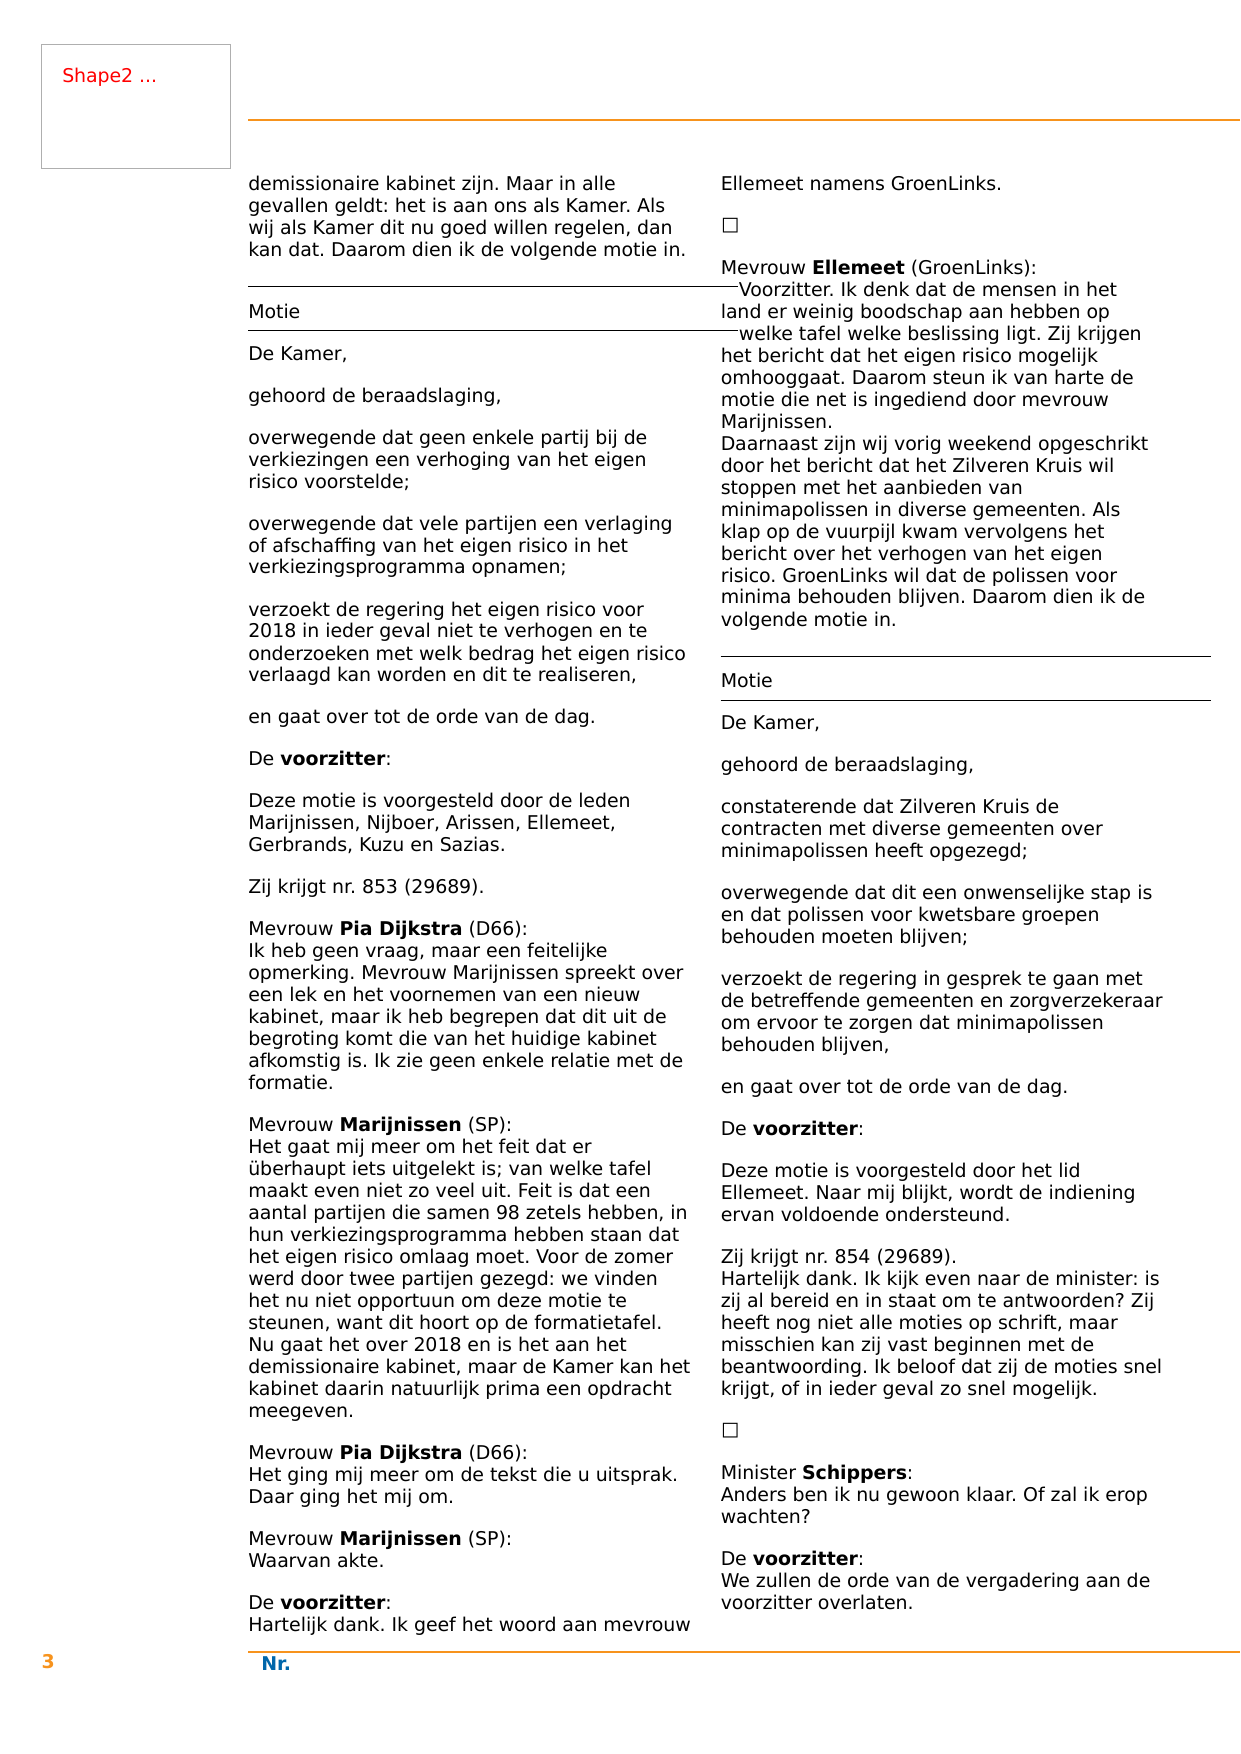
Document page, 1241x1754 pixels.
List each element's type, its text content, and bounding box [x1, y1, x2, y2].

text Mevrouw Ellemeet (GroenLinks): [721, 257, 1163, 279]
text ⬜ [721, 1420, 1163, 1442]
text overwegende dat geen enkele partij bij de verkiezingen een verhoging van het eigen risico voorstelde; [248, 427, 691, 492]
text constaterende dat Zilveren Kruis de contracten met diverse gemeenten over minimapolissen heeft opgezegd; [721, 796, 1163, 862]
text Motie [721, 670, 1163, 692]
text De Kamer, [248, 343, 691, 364]
text Mevrouw Pia Dijkstra (D66): [248, 1442, 691, 1464]
text Motie [248, 301, 691, 323]
text gehoord de beraadslaging, [248, 384, 691, 407]
text Hartelijk dank. Ik kijk even naar de minister: is zij al bereid en in staat om te antwoorden? Zij heeft nog niet alle moties op schrift, maar misschien kan zij vast beginnen met de beantwoording. Ik beloof dat zij de moties snel krijgt, of in ieder geval zo snel mogelijk. [721, 1268, 1163, 1400]
text verzoekt de regering in gesprek te gaan met de betreffende gemeenten en zorgverzekeraar om ervoor te zorgen dat minimapolissen behouden blijven, [721, 968, 1163, 1056]
text Daarnaast zijn wij vorig weekend opgeschrikt door het bericht dat het Zilveren Kruis wil stoppen met het aanbieden van minimapolissen in diverse gemeenten. Als klap op de vuurpijl kwam vervolgens het bericht over het verhogen van het eigen risico. GroenLinks wil dat de polissen voor minima behouden blijven. Daarom dien ik de volgende motie in. [721, 433, 1163, 630]
text Waarvan akte. [248, 1550, 691, 1572]
text Mevrouw Marijnissen (SP): [248, 1114, 691, 1136]
text Hartelijk dank. Ik geef het woord aan mevrouw [248, 1614, 691, 1636]
text ⬜ [721, 215, 1163, 237]
text Deze motie is voorgesteld door het lid Ellemeet. Naar mij blijkt, wordt de indiening ervan voldoende ondersteund. [721, 1160, 1163, 1226]
text Mevrouw Pia Dijkstra (D66): [248, 918, 691, 940]
text en gaat over tot de orde van de dag. [721, 1076, 1163, 1098]
text Het gaat mij meer om het feit dat er überhaupt iets uitgelekt is; van welke tafel maakt even niet zo veel uit. Feit is dat een aantal partijen die samen 98 zetels hebben, in hun verkiezingsprogramma hebben staan dat het eigen risico omlaag moet. Voor de zomer werd door twee partijen gezegd: we vinden het nu niet opportuun om deze motie te steunen, want dit hoort op de formatietafel. Nu gaat het over 2018 en is het aan het demissionaire kabinet, maar de Kamer kan het kabinet daarin natuurlijk prima een opdracht meegeven. [248, 1136, 691, 1422]
text De voorzitter: [248, 1592, 691, 1614]
text en gaat over tot de orde van de dag. [248, 706, 691, 728]
text De voorzitter: [721, 1548, 1163, 1570]
text Minister Schippers: [721, 1462, 1163, 1484]
text Het ging mij meer om de tekst die u uitsprak. Daar ging het mij om. [248, 1464, 691, 1508]
text demissionaire kabinet zijn. Maar in alle gevallen geldt: het is aan ons als Kamer. Als wij als Kamer dit nu goed willen regelen, dan kan dat. Daarom dien ik de volgende motie in. [248, 173, 691, 261]
text Voorzitter. Ik denk dat de mensen in het land er weinig boodschap aan hebben op welke tafel welke beslissing ligt. Zij krijgen het bericht dat het eigen risico mogelijk omhooggaat. Daarom steun ik van harte de motie die net is ingediend door mevrouw Marijnissen. [721, 279, 1163, 433]
text gehoord de beraadslaging, [721, 754, 1163, 776]
text Deze motie is voorgesteld door de leden Marijnissen, Nijboer, Arissen, Ellemeet, Gerbrands, Kuzu en Sazias. [248, 790, 691, 856]
text verzoekt de regering het eigen risico voor 2018 in ieder geval niet te verhogen en te onderzoeken met welk bedrag het eigen risico verlaagd kan worden en dit te realiseren, [248, 598, 691, 686]
text Ellemeet namens GroenLinks. [721, 173, 1163, 195]
text Mevrouw Marijnissen (SP): [248, 1528, 691, 1550]
text De Kamer, [721, 712, 1163, 734]
text overwegende dat vele partijen een verlaging of afschaffing van het eigen risico in het verkiezingsprogramma opnamen; [248, 512, 691, 578]
text Ik heb geen vraag, maar een feitelijke opmerking. Mevrouw Marijnissen spreekt over een lek en het voornemen van een nieuw kabinet, maar ik heb begrepen dat dit uit de begroting komt die van het huidige kabinet afkomstig is. Ik zie geen enkele relatie met de formatie. [248, 940, 691, 1094]
text Zij krijgt nr. 853 (29689). [248, 876, 691, 898]
text overwegende dat dit een onwenselijke stap is en dat polissen voor kwetsbare groepen behouden moeten blijven; [721, 882, 1163, 948]
text Zij krijgt nr. 854 (29689). [721, 1246, 1163, 1268]
text We zullen de orde van de vergadering aan de voorzitter overlaten. [721, 1570, 1163, 1614]
text Anders ben ik nu gewoon klaar. Of zal ik erop wachten? [721, 1484, 1163, 1528]
text De voorzitter: [248, 748, 691, 770]
text De voorzitter: [721, 1118, 1163, 1140]
